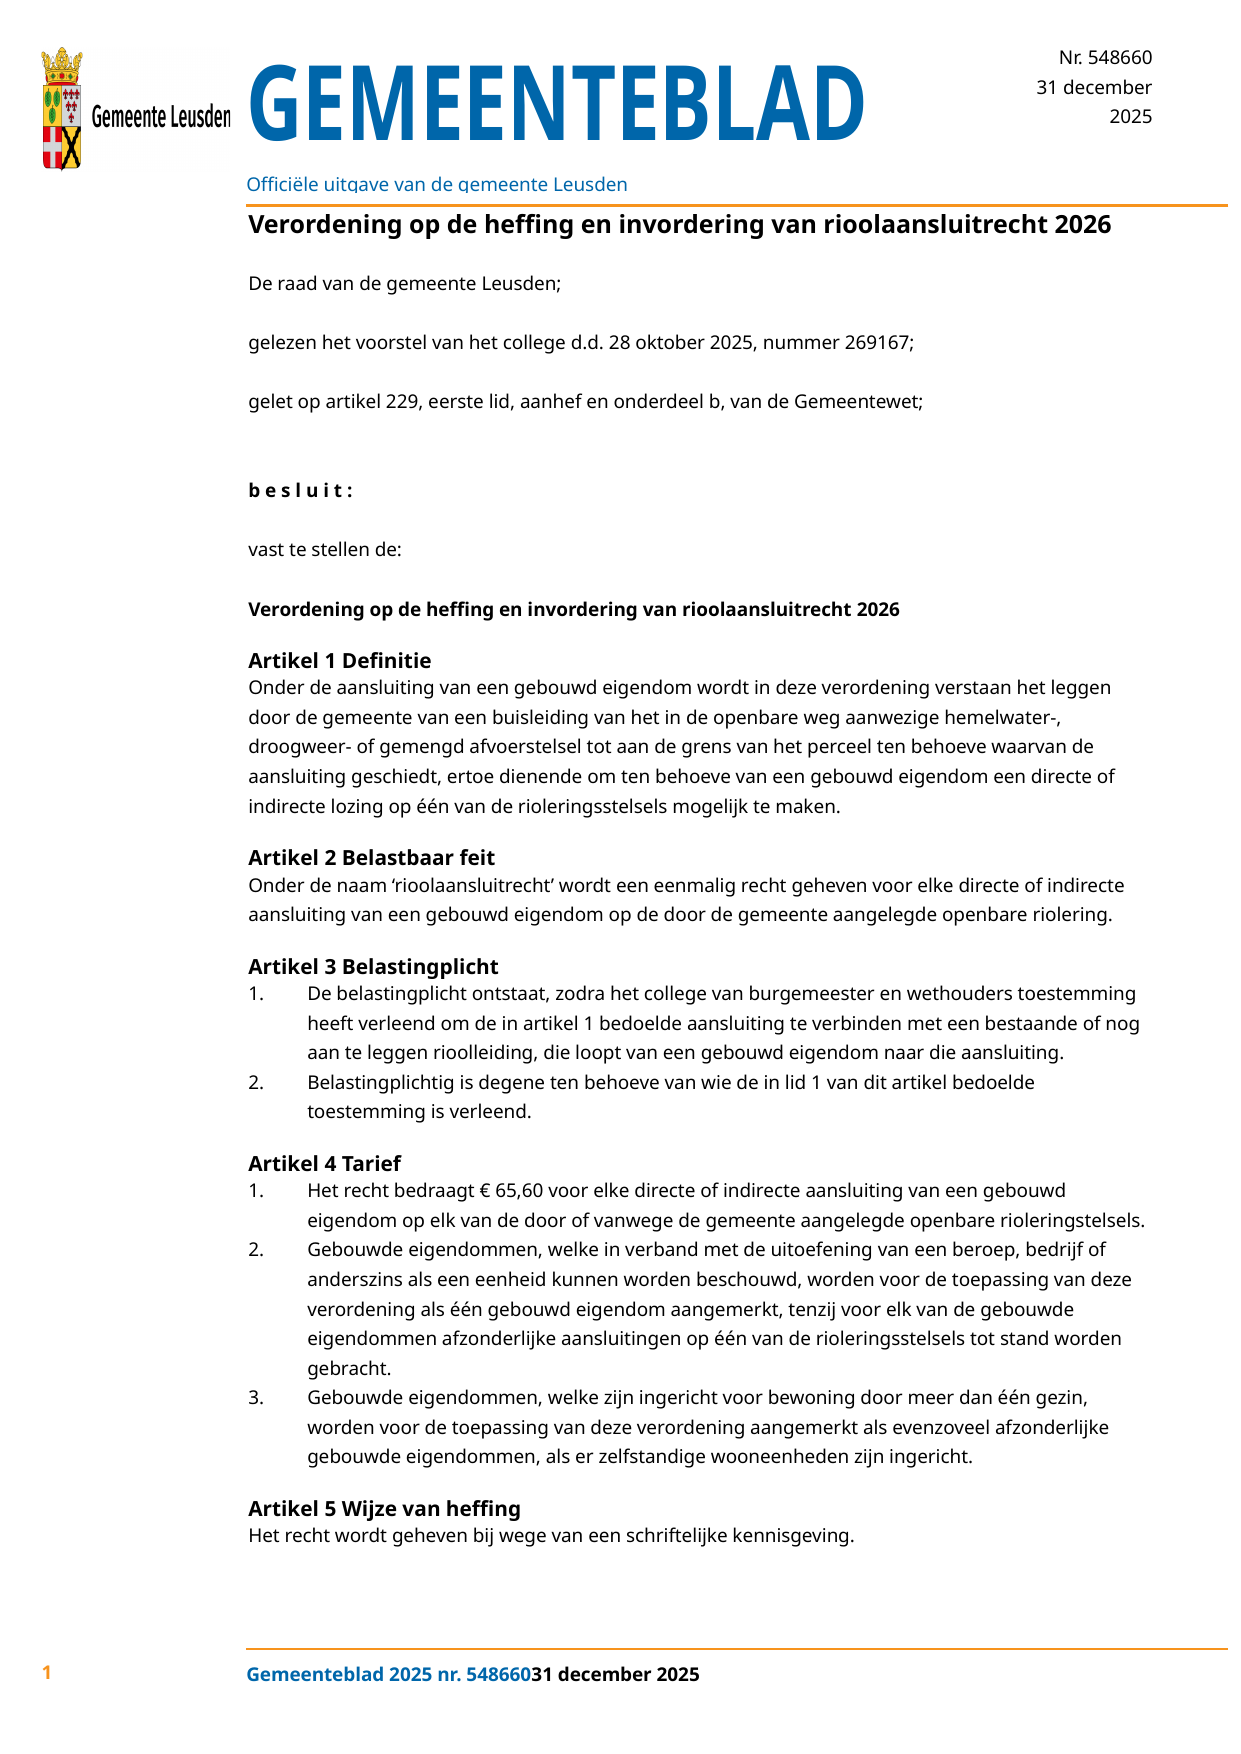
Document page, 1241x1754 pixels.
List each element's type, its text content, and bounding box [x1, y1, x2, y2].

text Artikel 2 Belastbaar feit [248, 843, 1152, 872]
text Verordening op de heffing en invordering van rioolaansluitrecht 2026 [248, 596, 1152, 621]
text Artikel 3 Belastingplicht [248, 952, 1152, 980]
text Artikel 5 Wijze van heffing [248, 1494, 1152, 1522]
text vast te stellen de: [248, 537, 1152, 562]
text Onder de aansluiting van een gebouwd eigendom wordt in deze verordening verstaan het leggen door de gemeente van een buisleiding van het in de openbare weg aanwezige hemelwater-, droogweer- of gemengd afvoerstelsel tot aan de grens van het perceel ten behoeve waarvan de aansluiting geschiedt, ertoe dienende om ten behoeve van een gebouwd eigendom een directe of indirecte lozing op één van de rioleringsstelsels mogelijk te maken. [248, 674, 1152, 819]
list Gebouwde eigendommen, welke in verband met de uitoefening van een beroep, bedrijf of anderszins als een eenheid kunnen worden beschouwd, worden voor de toepassing van deze verordening als één gebouwd eigendom aangemerkt, tenzij voor elk van de gebouwde eigendommen afzonderlijke aansluitingen op één van de rioleringsstelsels tot stand worden gebracht. [248, 1237, 1152, 1381]
list Belastingplichtig is degene ten behoeve van wie de in lid 1 van dit artikel bedoelde toestemming is verleend. [248, 1069, 1152, 1124]
text Onder de naam ‘rioolaansluitrecht’ wordt een eenmalig recht geheven voor elke directe of indirecte aansluiting van een gebouwd eigendom op de door de gemeente aangelegde openbare riolering. [248, 872, 1152, 927]
text Verordening op de heffing en invordering van rioolaansluitrecht 2026 [248, 207, 1152, 241]
list Het recht bedraagt € 65,60 voor elke directe of indirecte aansluiting van een gebouwd eigendom op elk van de door of vanwege de gemeente aangelegde openbare rioleringstelsels. [248, 1177, 1152, 1233]
text Het recht wordt geheven bij wege van een schriftelijke kennisgeving. [248, 1522, 1152, 1548]
list Gebouwde eigendommen, welke zijn ingericht voor bewoning door meer dan één gezin, worden voor de toepassing van deze verordening aangemerkt als evenzoveel afzonderlijke gebouwde eigendommen, als er zelfstandige wooneenheden zijn ingericht. [248, 1384, 1152, 1469]
list De belastingplicht ontstaat, zodra het college van burgemeester en wethouders toestemming heeft verleend om de in artikel 1 bedoelde aansluiting te verbinden met een bestaande of nog aan te leggen rioolleiding, die loopt van een gebouwd eigendom naar die aansluiting. [248, 980, 1152, 1065]
text b e s l u i t : [248, 477, 1152, 503]
text gelezen het voorstel van het college d.d. 28 oktober 2025, nummer 269167; [248, 329, 1152, 355]
picture [41, 47, 231, 172]
text Artikel 1 Definitie [248, 646, 1152, 674]
text Artikel 4 Tarief [248, 1149, 1152, 1177]
text gelet op artikel 229, eerste lid, aanhef en onderdeel b, van de Gemeentewet; [248, 389, 1152, 414]
text De raad van de gemeente Leusden; [248, 270, 1152, 296]
